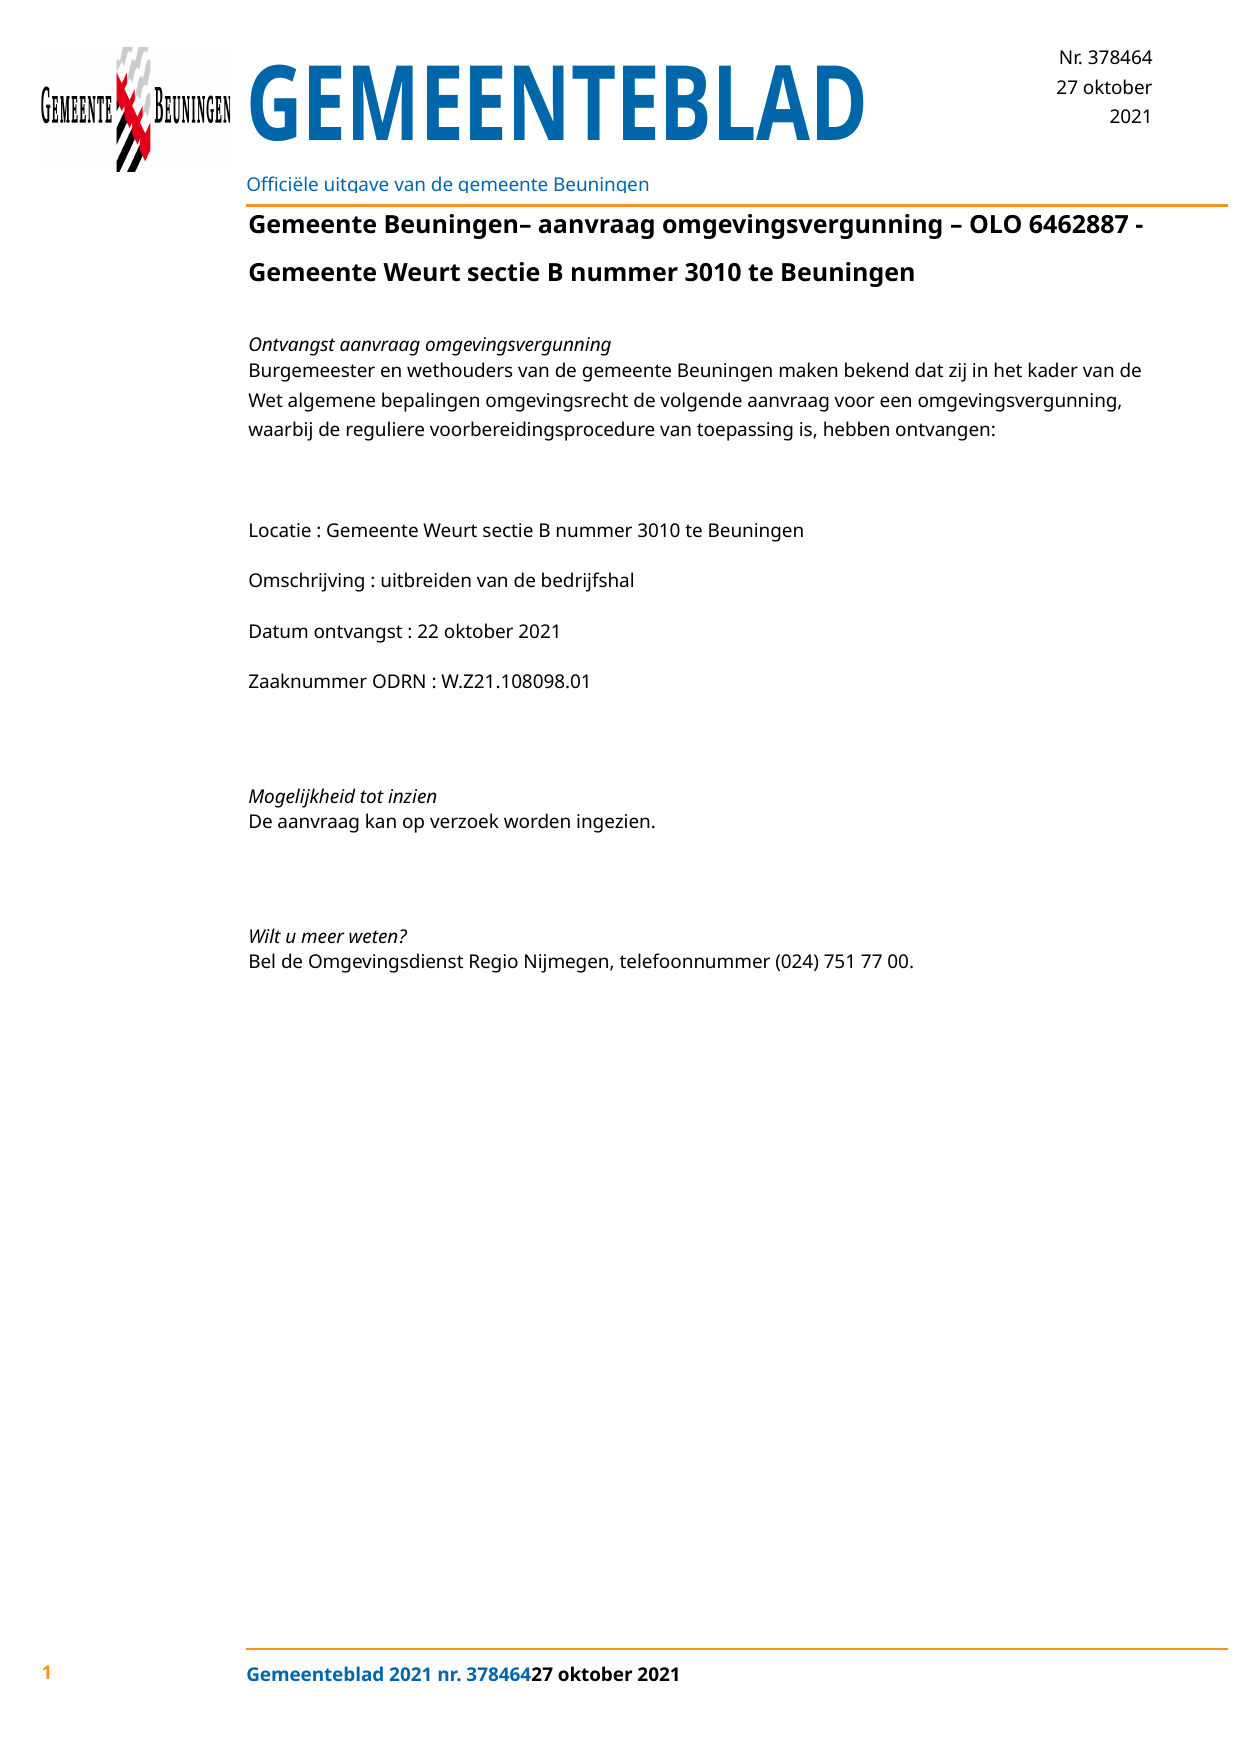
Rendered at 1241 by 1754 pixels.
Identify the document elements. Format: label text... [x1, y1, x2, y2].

text Omschrijving : uitbreiden van de bedrijfshal [248, 568, 1152, 593]
text Wilt u meer weten? [248, 923, 1152, 949]
picture [41, 47, 231, 172]
text De aanvraag kan op verzoek worden ingezien. [248, 808, 1152, 834]
text Locatie : Gemeente Weurt sectie B nummer 3010 te Beuningen [248, 517, 1152, 543]
text Datum ontvangst : 22 oktober 2021 [248, 618, 1152, 644]
text Mogelijkheid tot inzien [248, 783, 1152, 808]
text Bel de Omgevingsdienst Regio Nijmegen, telefoonnummer (024) 751 77 00. [248, 949, 1152, 974]
text Zaaknummer ODRN : W.Z21.108098.01 [248, 668, 1152, 694]
text Gemeente Beuningen– aanvraag omgevingsvergunning – OLO 6462887 - Gemeente Weurt sectie B nummer 3010 te Beuningen [248, 207, 1152, 288]
text Burgemeester en wethouders van de gemeente Beuningen maken bekend dat zij in het kader van de Wet algemene bepalingen omgevingsrecht de volgende aanvraag voor een omgevingsvergunning, waarbij de reguliere voorbereidingsprocedure van toepassing is, hebben ontvangen: [248, 357, 1152, 442]
text Ontvangst aanvraag omgevingsvergunning [248, 331, 1152, 357]
